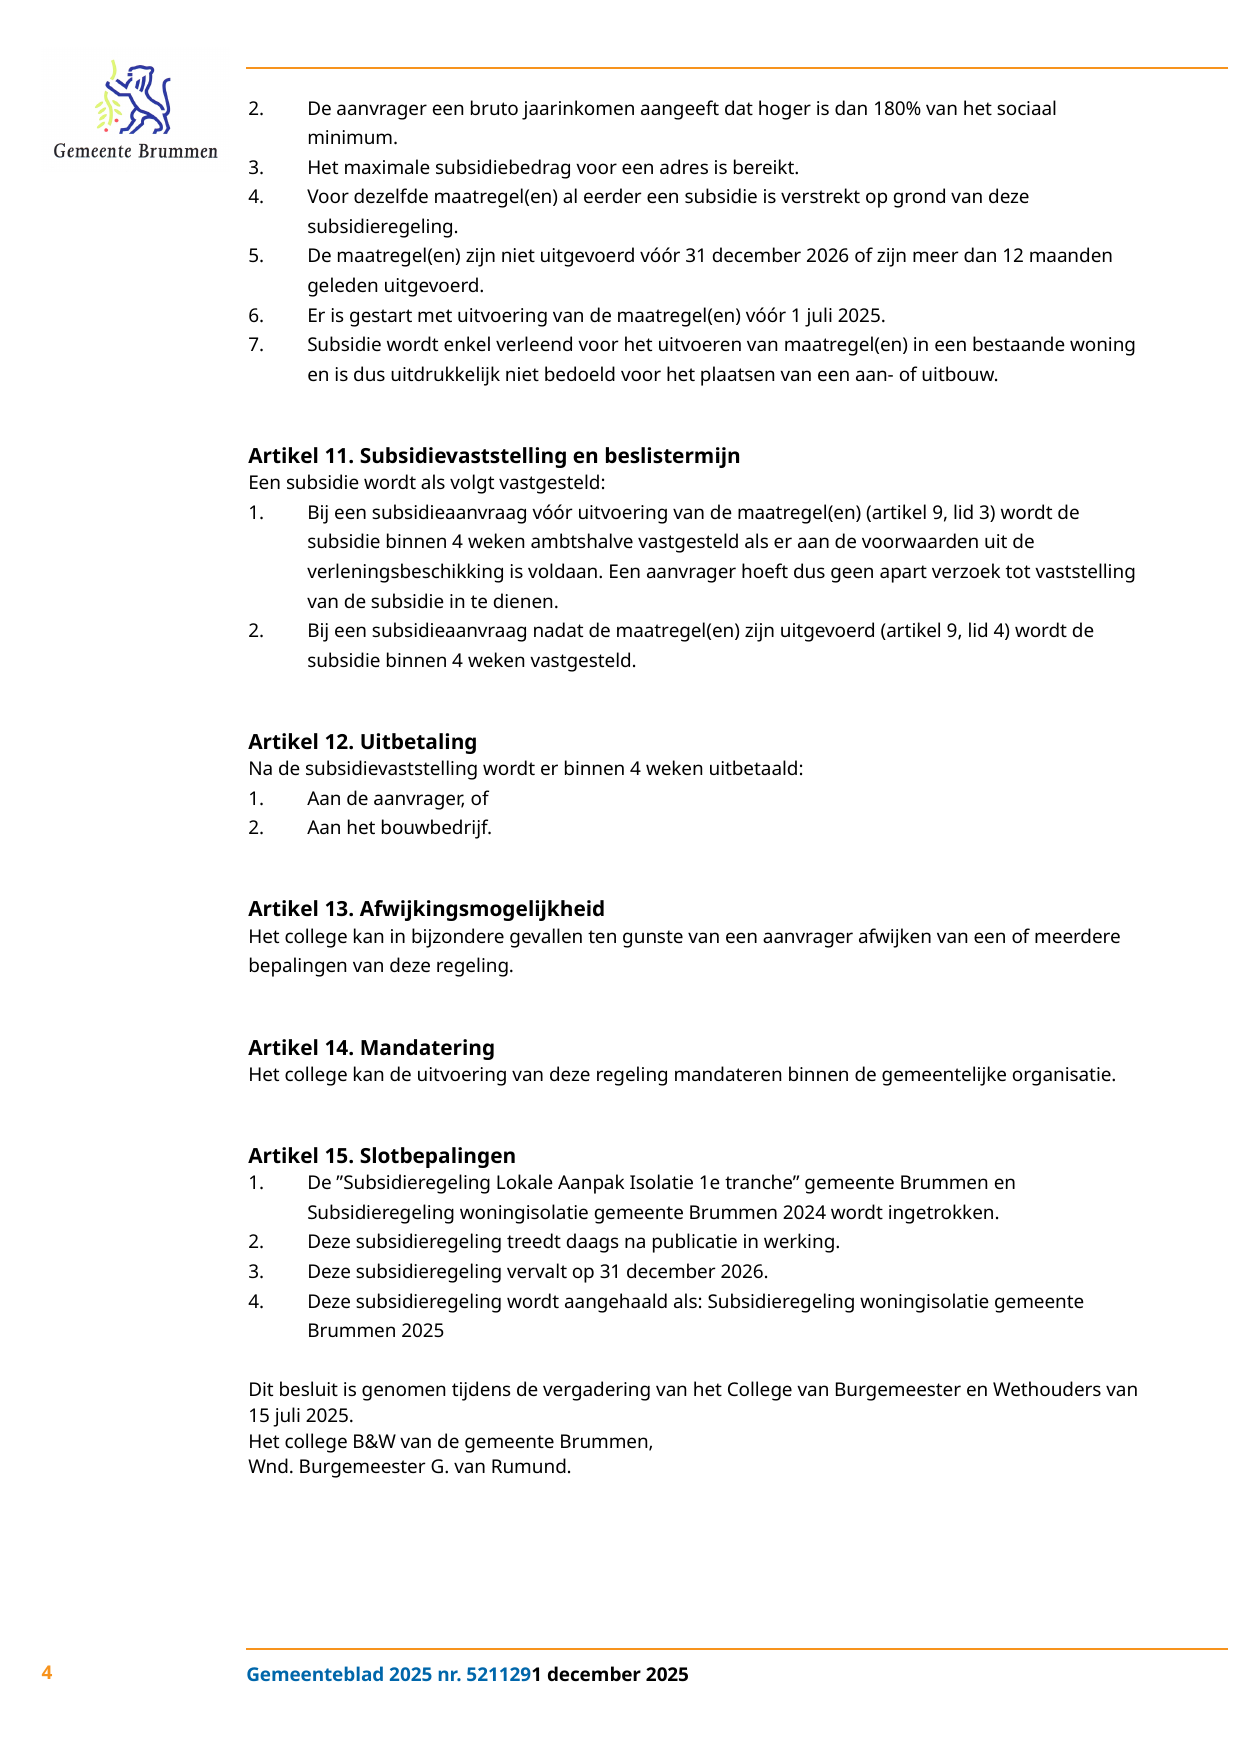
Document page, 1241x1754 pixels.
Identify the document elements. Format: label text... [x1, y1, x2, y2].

text Artikel 13. Afwijkingsmogelijkheid [248, 894, 1152, 923]
text Na de subsidievaststelling wordt er binnen 4 weken uitbetaald: [248, 755, 1152, 781]
picture [41, 47, 231, 172]
text Artikel 12. Uitbetaling [248, 727, 1152, 755]
text Artikel 11. Subsidievaststelling en beslistermijn [248, 441, 1152, 469]
text Het college B&W van de gemeente Brummen, [248, 1428, 1152, 1454]
text Artikel 14. Mandatering [248, 1033, 1152, 1061]
text Het college kan in bijzondere gevallen ten gunste van een aanvrager afwijken van een of meerdere bepalingen van deze regeling. [248, 923, 1152, 978]
list De aanvrager een bruto jaarinkomen aangeeft dat hoger is dan 180% van het sociaal minimum. [248, 95, 1152, 150]
text Het college kan de uitvoering van deze regeling mandateren binnen de gemeentelijke organisatie. [248, 1061, 1152, 1087]
list Aan de aanvrager, of [248, 785, 1152, 811]
list Subsidie wordt enkel verleend voor het uitvoeren van maatregel(en) in een bestaande woning en is dus uitdrukkelijk niet bedoeld voor het plaatsen van een aan- of uitbouw. [248, 331, 1152, 387]
text Artikel 15. Slotbepalingen [248, 1141, 1152, 1169]
list Aan het bouwbedrijf. [248, 814, 1152, 840]
list Deze subsidieregeling vervalt op 31 december 2026. [248, 1258, 1152, 1284]
text Wnd. Burgemeester G. van Rumund. [248, 1454, 1152, 1479]
list De maatregel(en) zijn niet uitgevoerd vóór 31 december 2026 of zijn meer dan 12 maanden geleden uitgevoerd. [248, 243, 1152, 298]
list Voor dezelfde maatregel(en) al eerder een subsidie is verstrekt op grond van deze subsidieregeling. [248, 183, 1152, 239]
list Het maximale subsidiebedrag voor een adres is bereikt. [248, 154, 1152, 180]
list Deze subsidieregeling wordt aangehaald als: Subsidieregeling woningisolatie gemeente Brummen 2025 [248, 1288, 1152, 1343]
text Een subsidie wordt als volgt vastgesteld: [248, 469, 1152, 495]
list Bij een subsidieaanvraag vóór uitvoering van de maatregel(en) (artikel 9, lid 3) wordt de subsidie binnen 4 weken ambtshalve vastgesteld als er aan de voorwaarden uit de verleningsbeschikking is voldaan. Een aanvrager hoeft dus geen apart verzoek tot vaststelling van de subsidie in te dienen. [248, 499, 1152, 613]
list Bij een subsidieaanvraag nadat de maatregel(en) zijn uitgevoerd (artikel 9, lid 4) wordt de subsidie binnen 4 weken vastgesteld. [248, 617, 1152, 673]
text Dit besluit is genomen tijdens de vergadering van het College van Burgemeester en Wethouders van 15 juli 2025. [248, 1377, 1152, 1428]
list Er is gestart met uitvoering van de maatregel(en) vóór 1 juli 2025. [248, 302, 1152, 328]
list Deze subsidieregeling treedt daags na publicatie in werking. [248, 1229, 1152, 1254]
list De ”Subsidieregeling Lokale Aanpak Isolatie 1e tranche” gemeente Brummen en Subsidieregeling woningisolatie gemeente Brummen 2024 wordt ingetrokken. [248, 1169, 1152, 1225]
